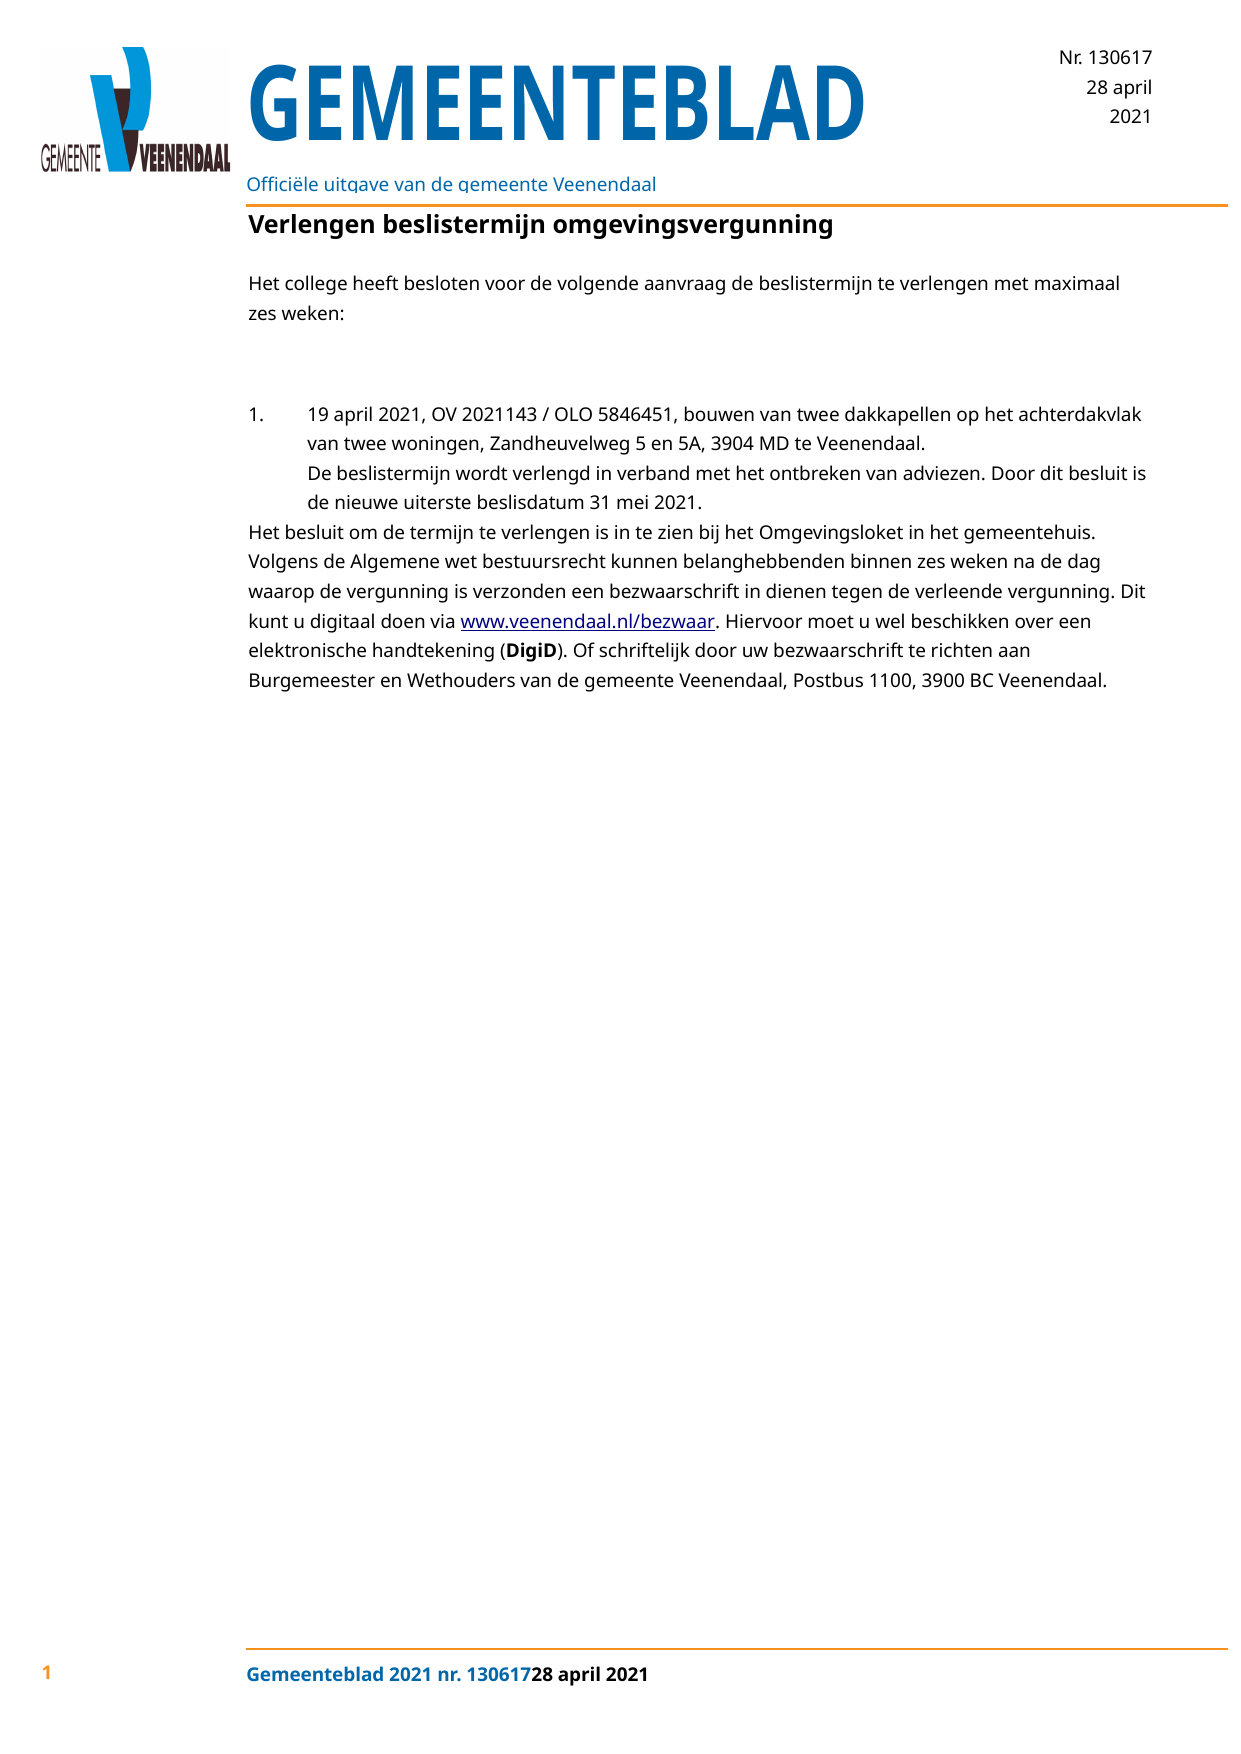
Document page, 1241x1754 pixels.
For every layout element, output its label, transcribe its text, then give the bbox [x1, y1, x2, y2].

text Het college heeft besloten voor de volgende aanvraag de beslistermijn te verlengen met maximaal zes weken: [248, 270, 1152, 326]
text Verlengen beslistermijn omgevingsvergunning [248, 207, 1152, 241]
list 19 april 2021, OV 2021143 / OLO 5846451, bouwen van twee dakkapellen op het achterdakvlak van twee woningen, Zandheuvelweg 5 en 5A, 3904 MD te Veenendaal. [248, 401, 1152, 456]
list De beslistermijn wordt verlengd in verband met het ontbreken van adviezen. Door dit besluit is de nieuwe uiterste beslisdatum 31 mei 2021. [248, 460, 1152, 515]
picture [41, 47, 130, 172]
text Het besluit om de termijn te verlengen is in te zien bij het Omgevingsloket in het gemeentehuis. Volgens de Algemene wet bestuursrecht kunnen belanghebbenden binnen zes weken na de dag waarop de vergunning is verzonden een bezwaarschrift in dienen tegen de verleende vergunning. Dit kunt u digitaal doen via www.veenendaal.nl/bezwaar. Hiervoor moet u wel beschikken over een elektronische handtekening (DigiD). Of schriftelijk door uw bezwaarschrift te richten aan Burgemeester en Wethouders van de gemeente Veenendaal, Postbus 1100, 3900 BC Veenendaal. [248, 519, 1152, 693]
picture [123, 47, 231, 172]
